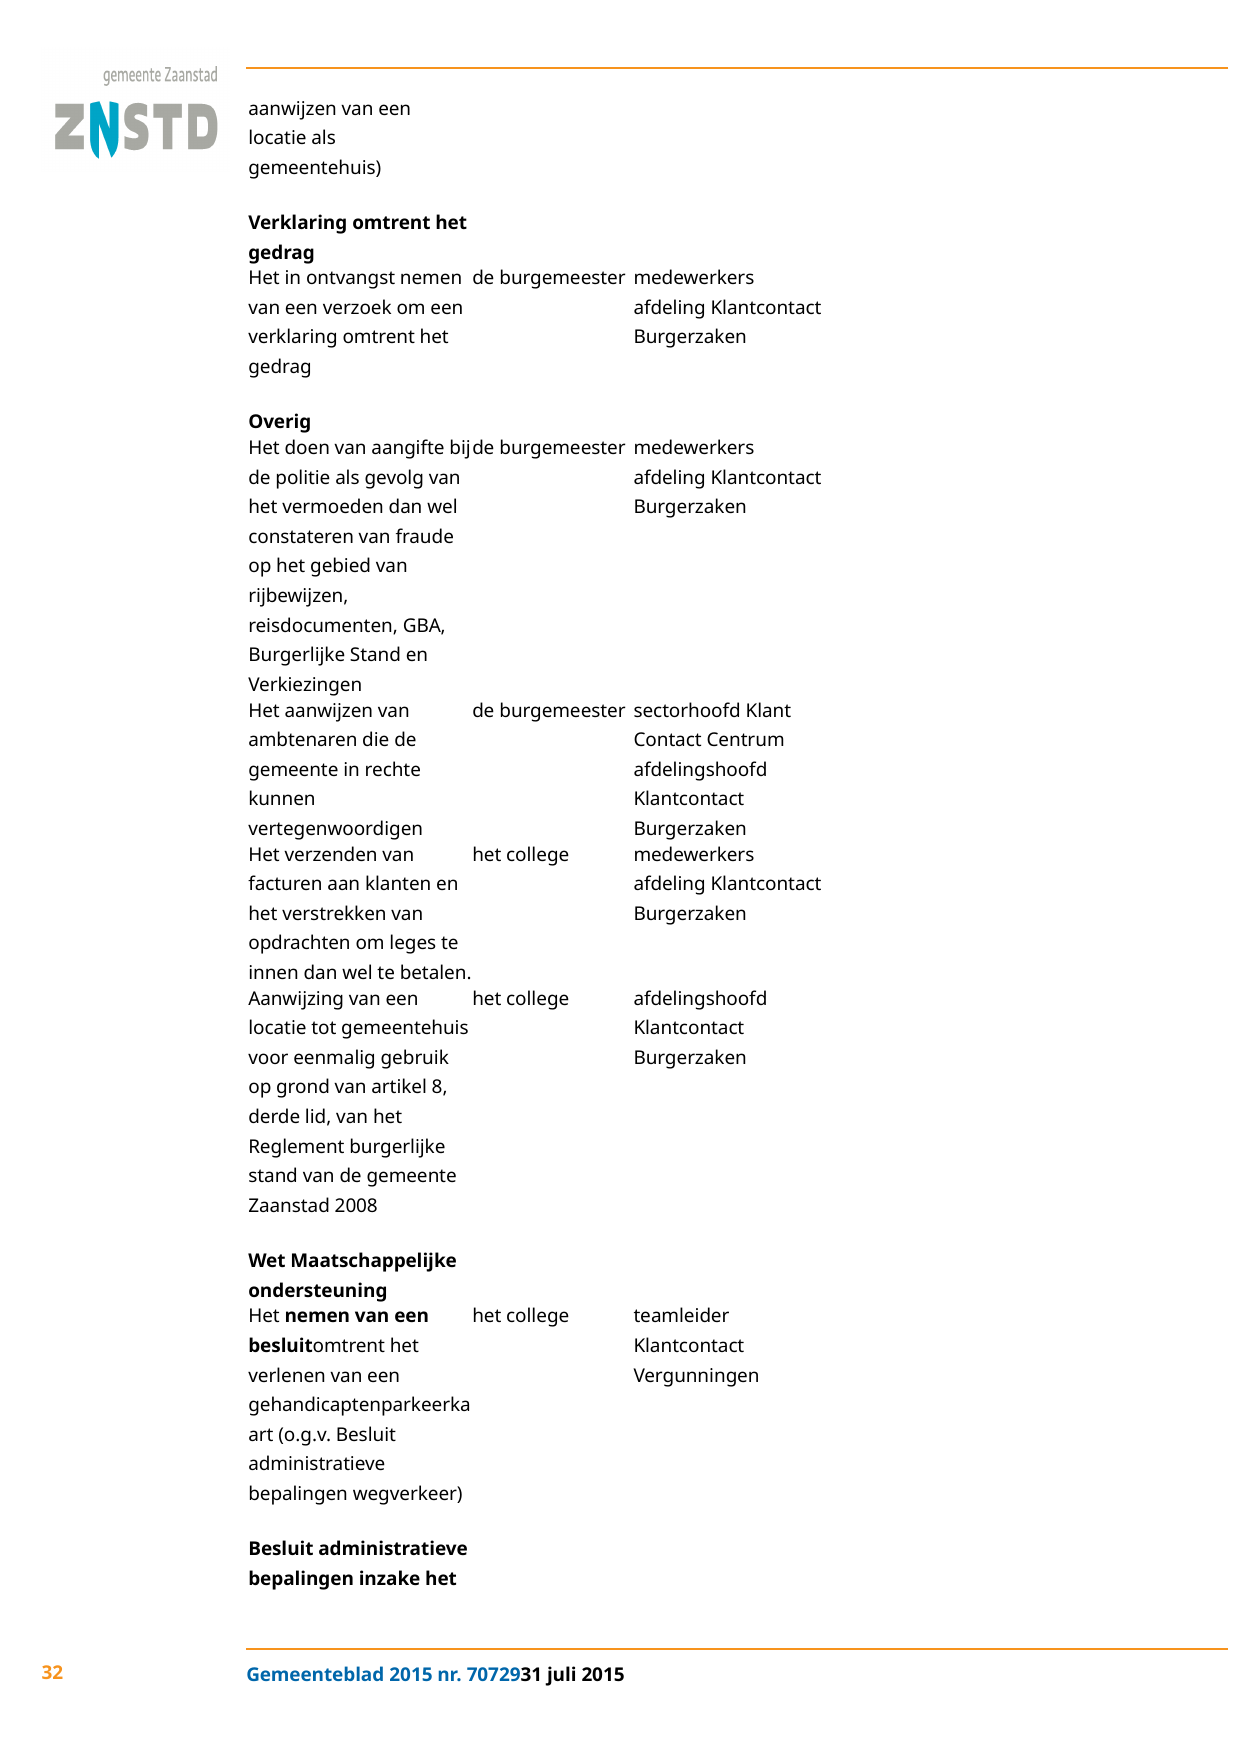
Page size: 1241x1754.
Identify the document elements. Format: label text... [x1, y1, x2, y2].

table_cell afdelingshoofd Klantcontact Burgerzaken [633, 985, 829, 1218]
table_cell sectorhoofd Klant Contact Centrum afdelingshoofd Klantcontact Burgerzaken [633, 697, 829, 841]
table_cell Het in ontvangst nemen van een verzoek om een verklaring omtrent het gedrag [248, 265, 472, 379]
table_cell het college [472, 985, 633, 1218]
table_cell de burgemeester [472, 434, 633, 697]
table_cell Verklaring omtrent het gedrag [248, 180, 472, 264]
table_cell Het verzenden van facturen aan klanten en het verstrekken van opdrachten om leges te innen dan wel te betalen. [248, 841, 472, 985]
table_cell Aanwijzing van een locatie tot gemeentehuis voor eenmalig gebruik op grond van artikel 8, derde lid, van het Reglement burgerlijke stand van de gemeente Zaanstad 2008 [248, 985, 472, 1218]
table_cell [472, 95, 633, 180]
table_cell de burgemeester [472, 697, 633, 841]
table_cell [472, 379, 633, 434]
table_cell Het aanwijzen van ambtenaren die de gemeente in rechte kunnen vertegenwoordigen [248, 697, 472, 841]
table_cell de burgemeester [472, 265, 633, 379]
table_cell [472, 1218, 633, 1303]
table_cell Het doen van aangifte bij de politie als gevolg van het vermoeden dan wel constateren van fraude op het gebied van rijbewijzen, reisdocumenten, GBA, Burgerlijke Stand en Verkiezingen [248, 434, 472, 697]
table_cell teamleider Klantcontact Vergunningen [633, 1303, 829, 1506]
table_cell [633, 379, 829, 434]
table_cell het college [472, 841, 633, 985]
table_cell Het nemen van een besluitomtrent het verlenen van een gehandicaptenparkeerkaart (o.g.v. Besluit administratieve bepalingen wegverkeer) [248, 1303, 472, 1506]
table_cell [633, 1218, 829, 1303]
table_cell medewerkers afdeling Klantcontact Burgerzaken [633, 265, 829, 379]
table_cell aanwijzen van een locatie als gemeentehuis) [248, 95, 472, 180]
table_cell Besluit administratieve bepalingen inzake het [248, 1506, 472, 1591]
table_cell [472, 180, 633, 264]
table_cell Wet Maatschappelijke ondersteuning [248, 1218, 472, 1303]
table_cell [633, 180, 829, 264]
table_cell Overig [248, 379, 472, 434]
table_cell het college [472, 1303, 633, 1506]
picture [41, 47, 231, 172]
table_cell [633, 95, 829, 180]
table_cell medewerkers afdeling Klantcontact Burgerzaken [633, 841, 829, 985]
table_cell medewerkers afdeling Klantcontact Burgerzaken [633, 434, 829, 697]
table_cell [633, 1506, 829, 1591]
table_cell [472, 1506, 633, 1591]
